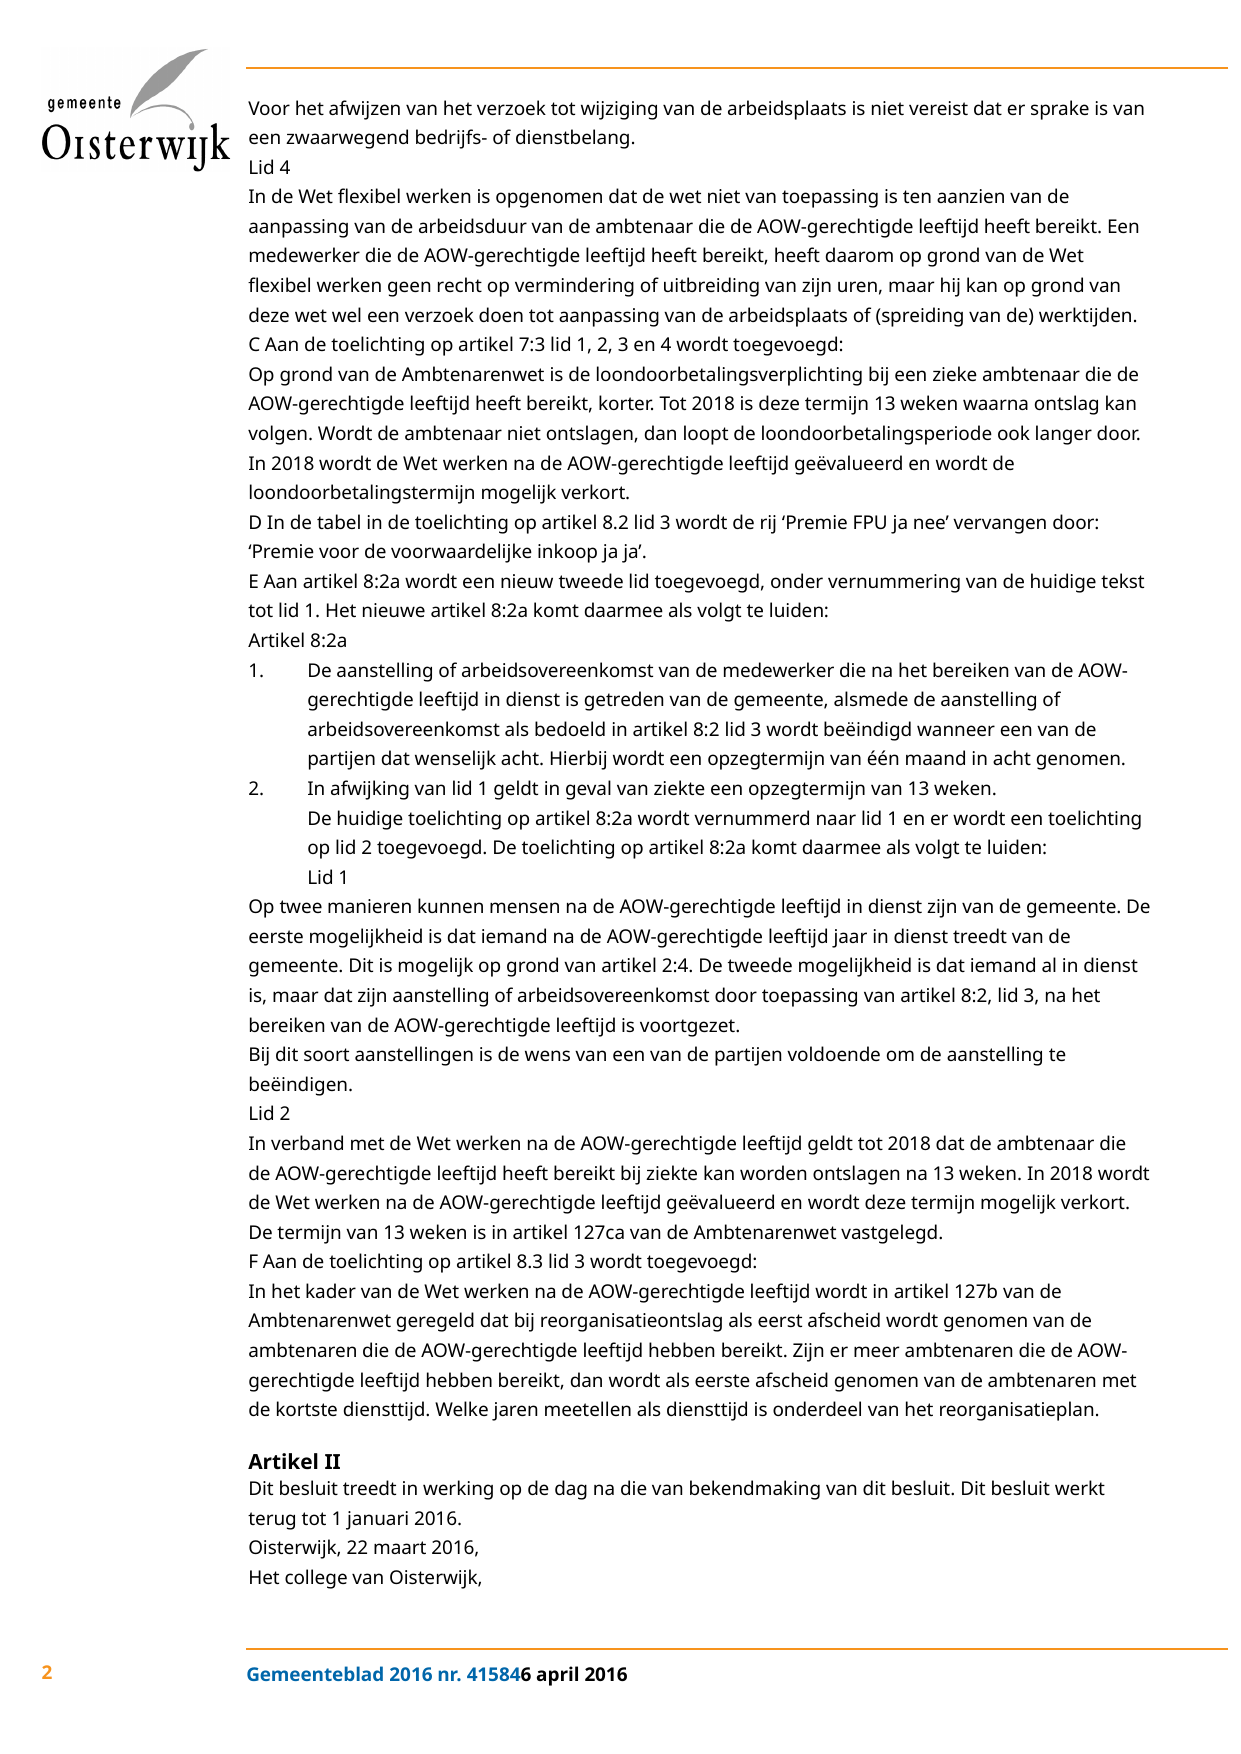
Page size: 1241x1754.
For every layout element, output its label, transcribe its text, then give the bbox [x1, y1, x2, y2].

text Lid 4 [248, 154, 1152, 180]
text In het kader van de Wet werken na de AOW-gerechtigde leeftijd wordt in artikel 127b van de Ambtenarenwet geregeld dat bij reorganisatieontslag als eerst afscheid wordt genomen van de ambtenaren die de AOW-gerechtigde leeftijd hebben bereikt. Zijn er meer ambtenaren die de AOW-gerechtigde leeftijd hebben bereikt, dan wordt als eerste afscheid genomen van de ambtenaren met de kortste diensttijd. Welke jaren meetellen als diensttijd is onderdeel van het reorganisatieplan. [248, 1278, 1152, 1422]
text F Aan de toelichting op artikel 8.3 lid 3 wordt toegevoegd: [248, 1248, 1152, 1274]
text Op twee manieren kunnen mensen na de AOW-gerechtigde leeftijd in dienst zijn van de gemeente. De eerste mogelijkheid is dat iemand na de AOW-gerechtigde leeftijd jaar in dienst treedt van de gemeente. Dit is mogelijk op grond van artikel 2:4. De tweede mogelijkheid is dat iemand al in dienst is, maar dat zijn aanstelling of arbeidsovereenkomst door toepassing van artikel 8:2, lid 3, na het bereiken van de AOW-gerechtigde leeftijd is voortgezet. [248, 893, 1152, 1038]
list In afwijking van lid 1 geldt in geval van ziekte een opzegtermijn van 13 weken. [248, 775, 1152, 801]
text C Aan de toelichting op artikel 7:3 lid 1, 2, 3 en 4 wordt toegevoegd: [248, 331, 1152, 357]
text Bij dit soort aanstellingen is de wens van een van de partijen voldoende om de aanstelling te beëindigen. [248, 1041, 1152, 1097]
list De huidige toelichting op artikel 8:2a wordt vernummerd naar lid 1 en er wordt een toelichting op lid 2 toegevoegd. De toelichting op artikel 8:2a komt daarmee als volgt te luiden: [248, 805, 1152, 860]
text Dit besluit treedt in werking op de dag na die van bekendmaking van dit besluit. Dit besluit werkt terug tot 1 januari 2016. [248, 1475, 1152, 1531]
text Lid 2 [248, 1101, 1152, 1126]
text Artikel 8:2a [248, 627, 1152, 653]
list Lid 1 [248, 864, 1152, 890]
picture [41, 47, 231, 172]
text D In de tabel in de toelichting op artikel 8.2 lid 3 wordt de rij ‘Premie FPU ja nee’ vervangen door: ‘Premie voor de voorwaardelijke inkoop ja ja’. [248, 509, 1152, 564]
text Voor het afwijzen van het verzoek tot wijziging van de arbeidsplaats is niet vereist dat er sprake is van een zwaarwegend bedrijfs- of dienstbelang. [248, 95, 1152, 150]
text Het college van Oisterwijk, [248, 1564, 1152, 1590]
text Oisterwijk, 22 maart 2016, [248, 1534, 1152, 1560]
text E Aan artikel 8:2a wordt een nieuw tweede lid toegevoegd, onder vernummering van de huidige tekst tot lid 1. Het nieuwe artikel 8:2a komt daarmee als volgt te luiden: [248, 568, 1152, 623]
text In de Wet flexibel werken is opgenomen dat de wet niet van toepassing is ten aanzien van de aanpassing van de arbeidsduur van de ambtenaar die de AOW-gerechtigde leeftijd heeft bereikt. Een medewerker die de AOW-gerechtigde leeftijd heeft bereikt, heeft daarom op grond van de Wet flexibel werken geen recht op vermindering of uitbreiding van zijn uren, maar hij kan op grond van deze wet wel een verzoek doen tot aanpassing van de arbeidsplaats of (spreiding van de) werktijden. [248, 183, 1152, 328]
text Artikel II [248, 1447, 1152, 1475]
list De aanstelling of arbeidsovereenkomst van de medewerker die na het bereiken van de AOW-gerechtigde leeftijd in dienst is getreden van de gemeente, alsmede de aanstelling of arbeidsovereenkomst als bedoeld in artikel 8:2 lid 3 wordt beëindigd wanneer een van de partijen dat wenselijk acht. Hierbij wordt een opzegtermijn van één maand in acht genomen. [248, 657, 1152, 771]
text Op grond van de Ambtenarenwet is de loondoorbetalingsverplichting bij een zieke ambtenaar die de AOW-gerechtigde leeftijd heeft bereikt, korter. Tot 2018 is deze termijn 13 weken waarna ontslag kan volgen. Wordt de ambtenaar niet ontslagen, dan loopt de loondoorbetalingsperiode ook langer door. In 2018 wordt de Wet werken na de AOW-gerechtigde leeftijd geëvalueerd en wordt de loondoorbetalingstermijn mogelijk verkort. [248, 361, 1152, 505]
text In verband met de Wet werken na de AOW-gerechtigde leeftijd geldt tot 2018 dat de ambtenaar die de AOW-gerechtigde leeftijd heeft bereikt bij ziekte kan worden ontslagen na 13 weken. In 2018 wordt de Wet werken na de AOW-gerechtigde leeftijd geëvalueerd en wordt deze termijn mogelijk verkort. De termijn van 13 weken is in artikel 127ca van de Ambtenarenwet vastgelegd. [248, 1130, 1152, 1245]
